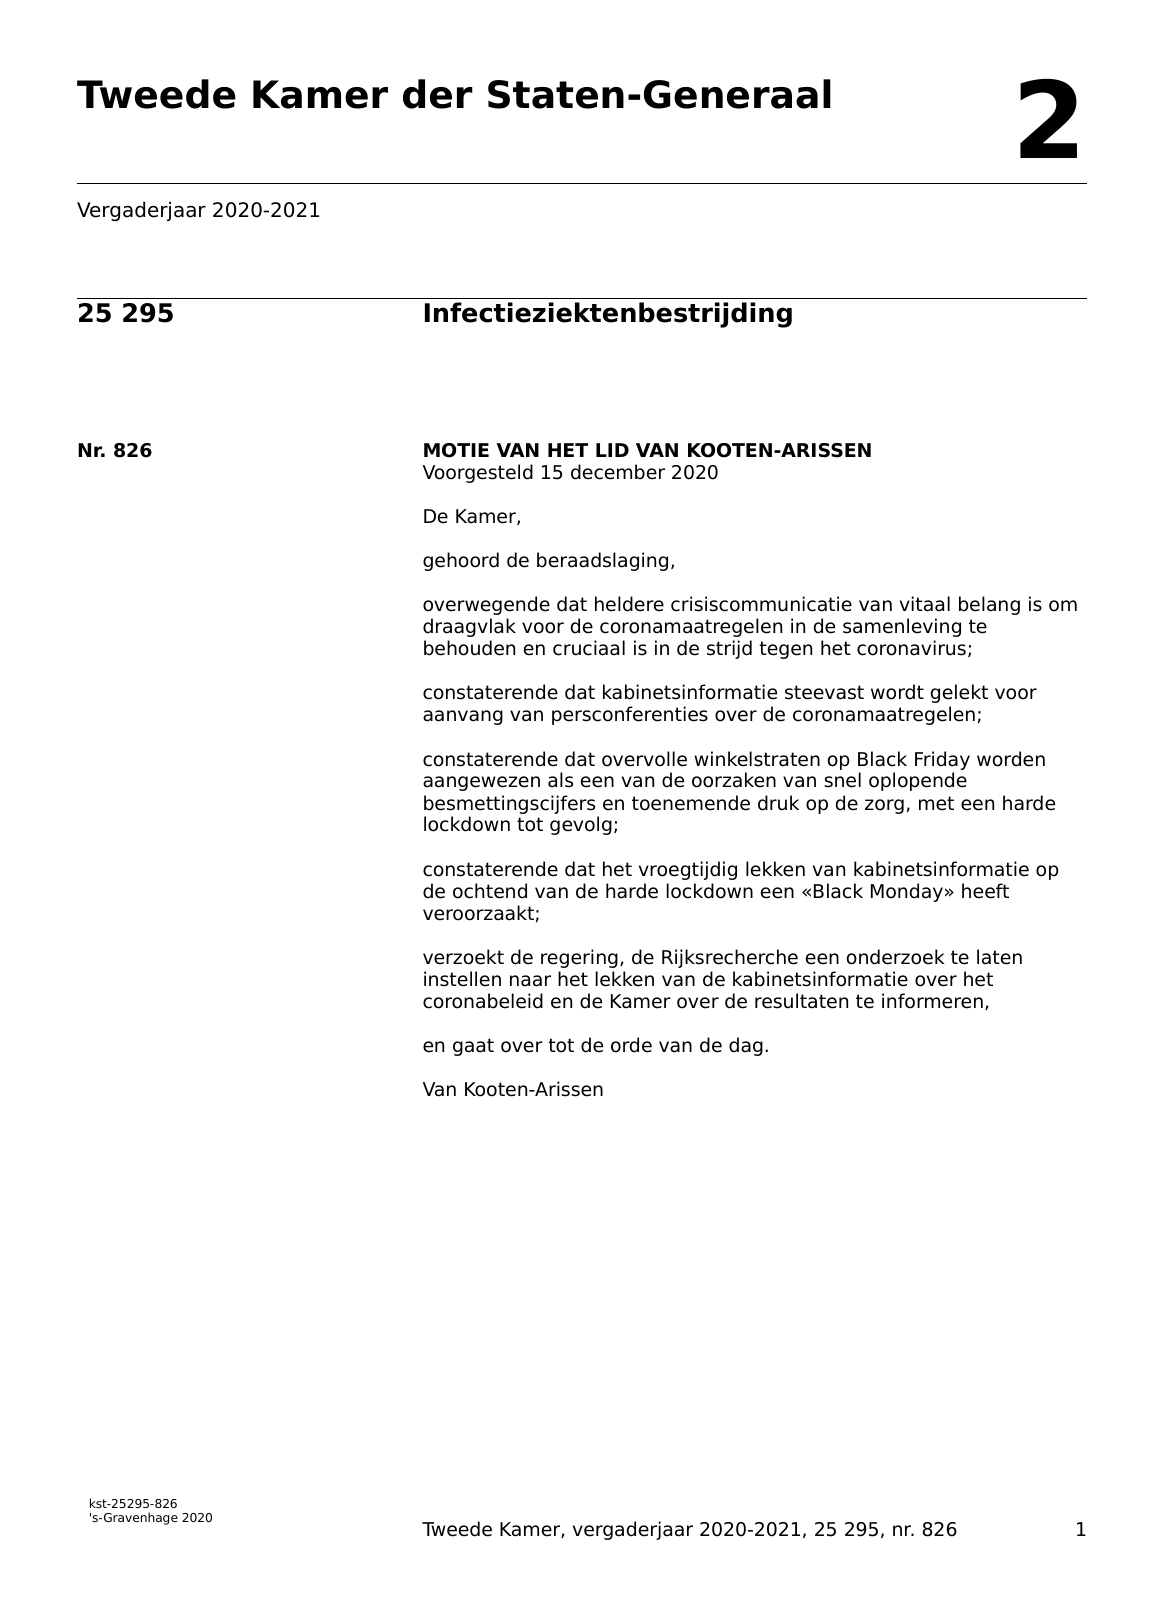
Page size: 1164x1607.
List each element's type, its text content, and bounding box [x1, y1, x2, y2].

text en gaat over tot de orde van de dag. [422, 1035, 1087, 1057]
text overwegende dat heldere crisiscommunicatie van vitaal belang is om draagvlak voor de coronamaatregelen in de samenleving te behouden en cruciaal is in de strijd tegen het coronavirus; [422, 594, 1087, 660]
subtitle Nr. 826 MOTIE VAN HET LID VAN KOOTEN-ARISSEN [77, 440, 1087, 462]
table_header 2 [886, 59, 1087, 183]
text constaterende dat kabinetsinformatie steevast wordt gelekt voor aanvang van persconferenties over de coronamaatregelen; [422, 682, 1087, 726]
text constaterende dat overvolle winkelstraten op Black Friday worden aangewezen als een van de oorzaken van snel oplopende besmettingscijfers en toenemende druk op de zorg, met een harde lockdown tot gevolg; [422, 748, 1087, 836]
text verzoekt de regering, de Rijksrecherche een onderzoek te laten instellen naar het lekken van de kabinetsinformatie over het coronabeleid en de Kamer over de resultaten te informeren, [422, 947, 1087, 1013]
text Van Kooten-Arissen [422, 1079, 1087, 1101]
table_header Tweede Kamer der Staten-Generaal [77, 59, 886, 183]
text 's-Gravenhage 2020 [88, 1511, 323, 1525]
text kst-25295-826 [88, 1497, 323, 1511]
text Voorgesteld 15 december 2020 [422, 462, 1087, 484]
text constaterende dat het vroegtijdig lekken van kabinetsinformatie op de ochtend van de harde lockdown een «Black Monday» heeft veroorzaakt; [422, 858, 1087, 924]
subtitle 25 295 Infectieziektenbestrijding [77, 299, 1087, 329]
table_cell Vergaderjaar 2020-2021 [77, 184, 1087, 298]
text De Kamer, [422, 506, 1087, 528]
text gehoord de beraadslaging, [422, 550, 1087, 572]
